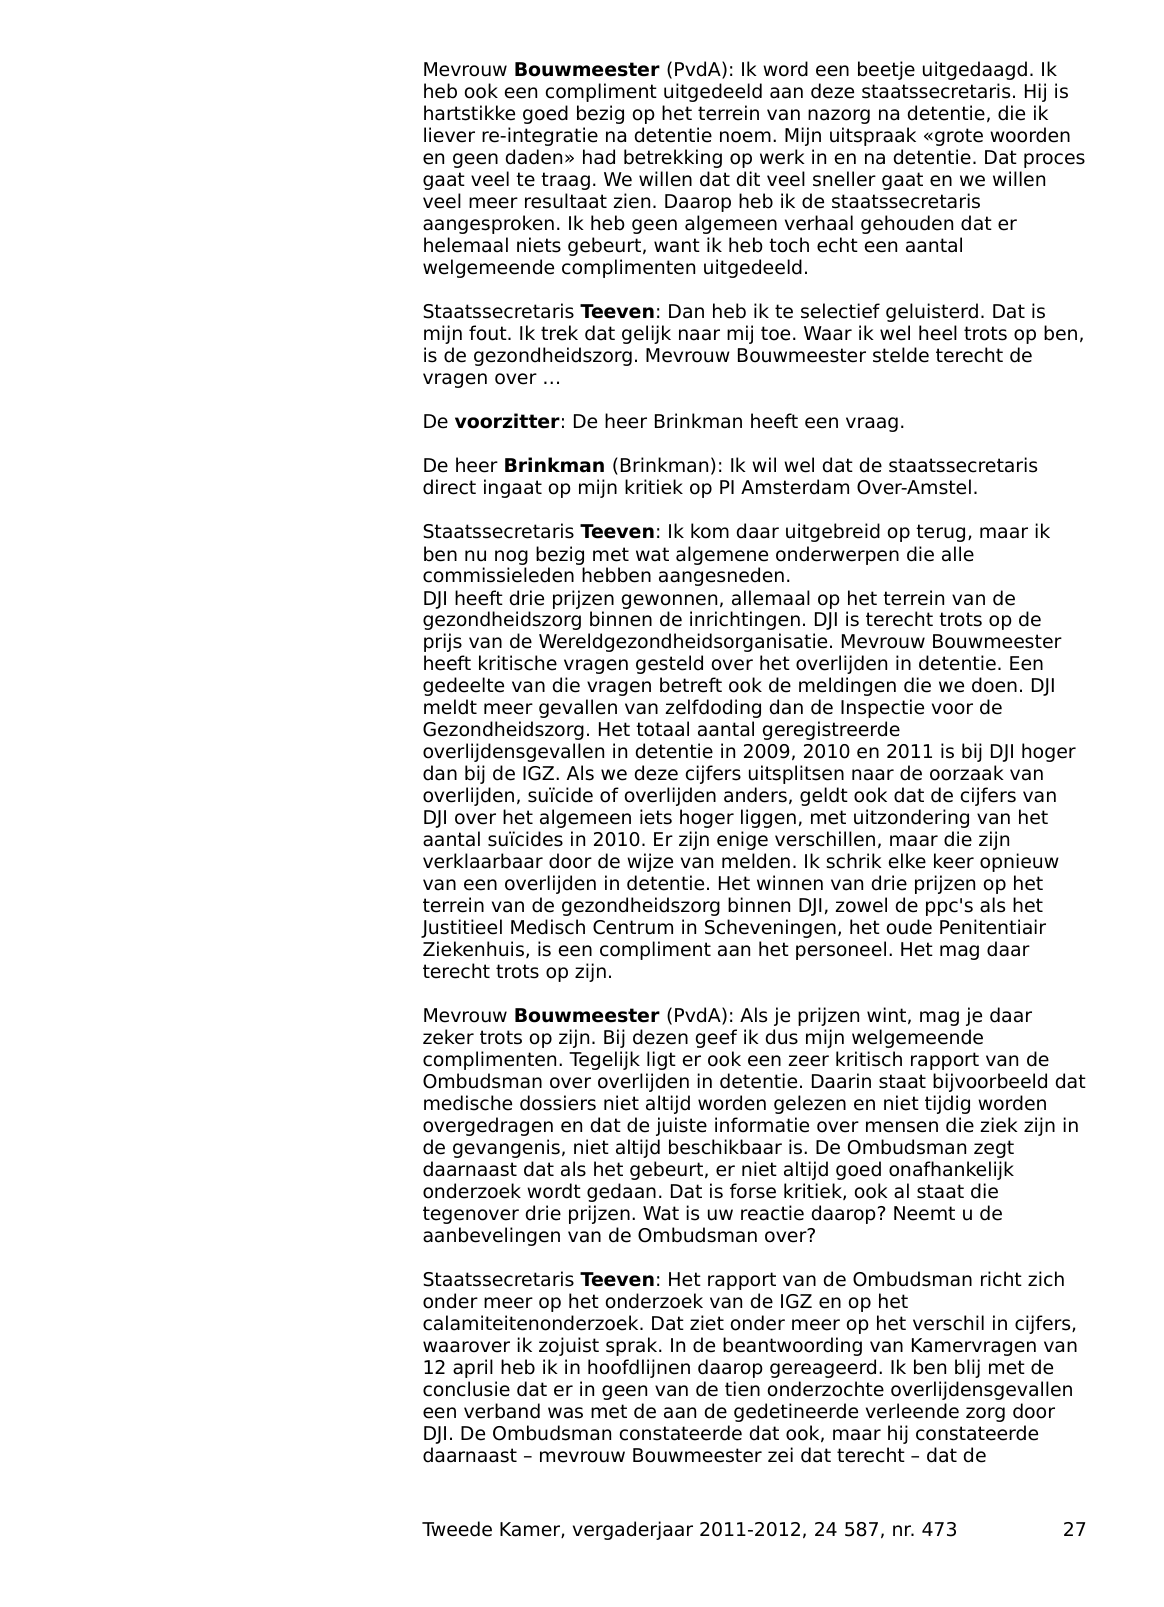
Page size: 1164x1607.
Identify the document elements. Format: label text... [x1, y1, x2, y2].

text Staatssecretaris Teeven: Ik kom daar uitgebreid op terug, maar ik ben nu nog bezig met wat algemene onderwerpen die alle commissieleden hebben aangesneden. [422, 521, 1087, 587]
text DJI heeft drie prijzen gewonnen, allemaal op het terrein van de gezondheidszorg binnen de inrichtingen. DJI is terecht trots op de prijs van de Wereldgezondheidsorganisatie. Mevrouw Bouwmeester heeft kritische vragen gesteld over het overlijden in detentie. Een gedeelte van die vragen betreft ook de meldingen die we doen. DJI meldt meer gevallen van zelfdoding dan de Inspectie voor de Gezondheidszorg. Het totaal aantal geregistreerde overlijdensgevallen in detentie in 2009, 2010 en 2011 is bij DJI hoger dan bij de IGZ. Als we deze cijfers uitsplitsen naar de oorzaak van overlijden, suïcide of overlijden anders, geldt ook dat de cijfers van DJI over het algemeen iets hoger liggen, met uitzondering van het aantal suïcides in 2010. Er zijn enige verschillen, maar die zijn verklaarbaar door de wijze van melden. Ik schrik elke keer opnieuw van een overlijden in detentie. Het winnen van drie prijzen op het terrein van de gezondheidszorg binnen DJI, zowel de ppc's als het Justitieel Medisch Centrum in Scheveningen, het oude Penitentiair Ziekenhuis, is een compliment aan het personeel. Het mag daar terecht trots op zijn. [422, 587, 1087, 983]
text Staatssecretaris Teeven: Dan heb ik te selectief geluisterd. Dat is mijn fout. Ik trek dat gelijk naar mij toe. Waar ik wel heel trots op ben, is de gezondheidszorg. Mevrouw Bouwmeester stelde terecht de vragen over … [422, 301, 1087, 389]
text Mevrouw Bouwmeester (PvdA): Ik word een beetje uitgedaagd. Ik heb ook een compliment uitgedeeld aan deze staatssecretaris. Hij is hartstikke goed bezig op het terrein van nazorg na detentie, die ik liever re-integratie na detentie noem. Mijn uitspraak «grote woorden en geen daden» had betrekking op werk in en na detentie. Dat proces gaat veel te traag. We willen dat dit veel sneller gaat en we willen veel meer resultaat zien. Daarop heb ik de staatssecretaris aangesproken. Ik heb geen algemeen verhaal gehouden dat er helemaal niets gebeurt, want ik heb toch echt een aantal welgemeende complimenten uitgedeeld. [422, 59, 1087, 279]
text Mevrouw Bouwmeester (PvdA): Als je prijzen wint, mag je daar zeker trots op zijn. Bij dezen geef ik dus mijn welgemeende complimenten. Tegelijk ligt er ook een zeer kritisch rapport van de Ombudsman over overlijden in detentie. Daarin staat bijvoorbeeld dat medische dossiers niet altijd worden gelezen en niet tijdig worden overgedragen en dat de juiste informatie over mensen die ziek zijn in de gevangenis, niet altijd beschikbaar is. De Ombudsman zegt daarnaast dat als het gebeurt, er niet altijd goed onafhankelijk onderzoek wordt gedaan. Dat is forse kritiek, ook al staat die tegenover drie prijzen. Wat is uw reactie daarop? Neemt u de aanbevelingen van de Ombudsman over? [422, 1005, 1087, 1247]
text De voorzitter: De heer Brinkman heeft een vraag. [422, 411, 1087, 433]
text Staatssecretaris Teeven: Het rapport van de Ombudsman richt zich onder meer op het onderzoek van de IGZ en op het calamiteitenonderzoek. Dat ziet onder meer op het verschil in cijfers, waarover ik zojuist sprak. In de beantwoording van Kamervragen van 12 april heb ik in hoofdlijnen daarop gereageerd. Ik ben blij met de conclusie dat er in geen van de tien onderzochte overlijdensgevallen een verband was met de aan de gedetineerde verleende zorg door DJI. De Ombudsman constateerde dat ook, maar hij constateerde daarnaast – mevrouw Bouwmeester zei dat terecht – dat de [422, 1269, 1087, 1467]
text De heer Brinkman (Brinkman): Ik wil wel dat de staatssecretaris direct ingaat op mijn kritiek op PI Amsterdam Over-Amstel. [422, 455, 1087, 499]
